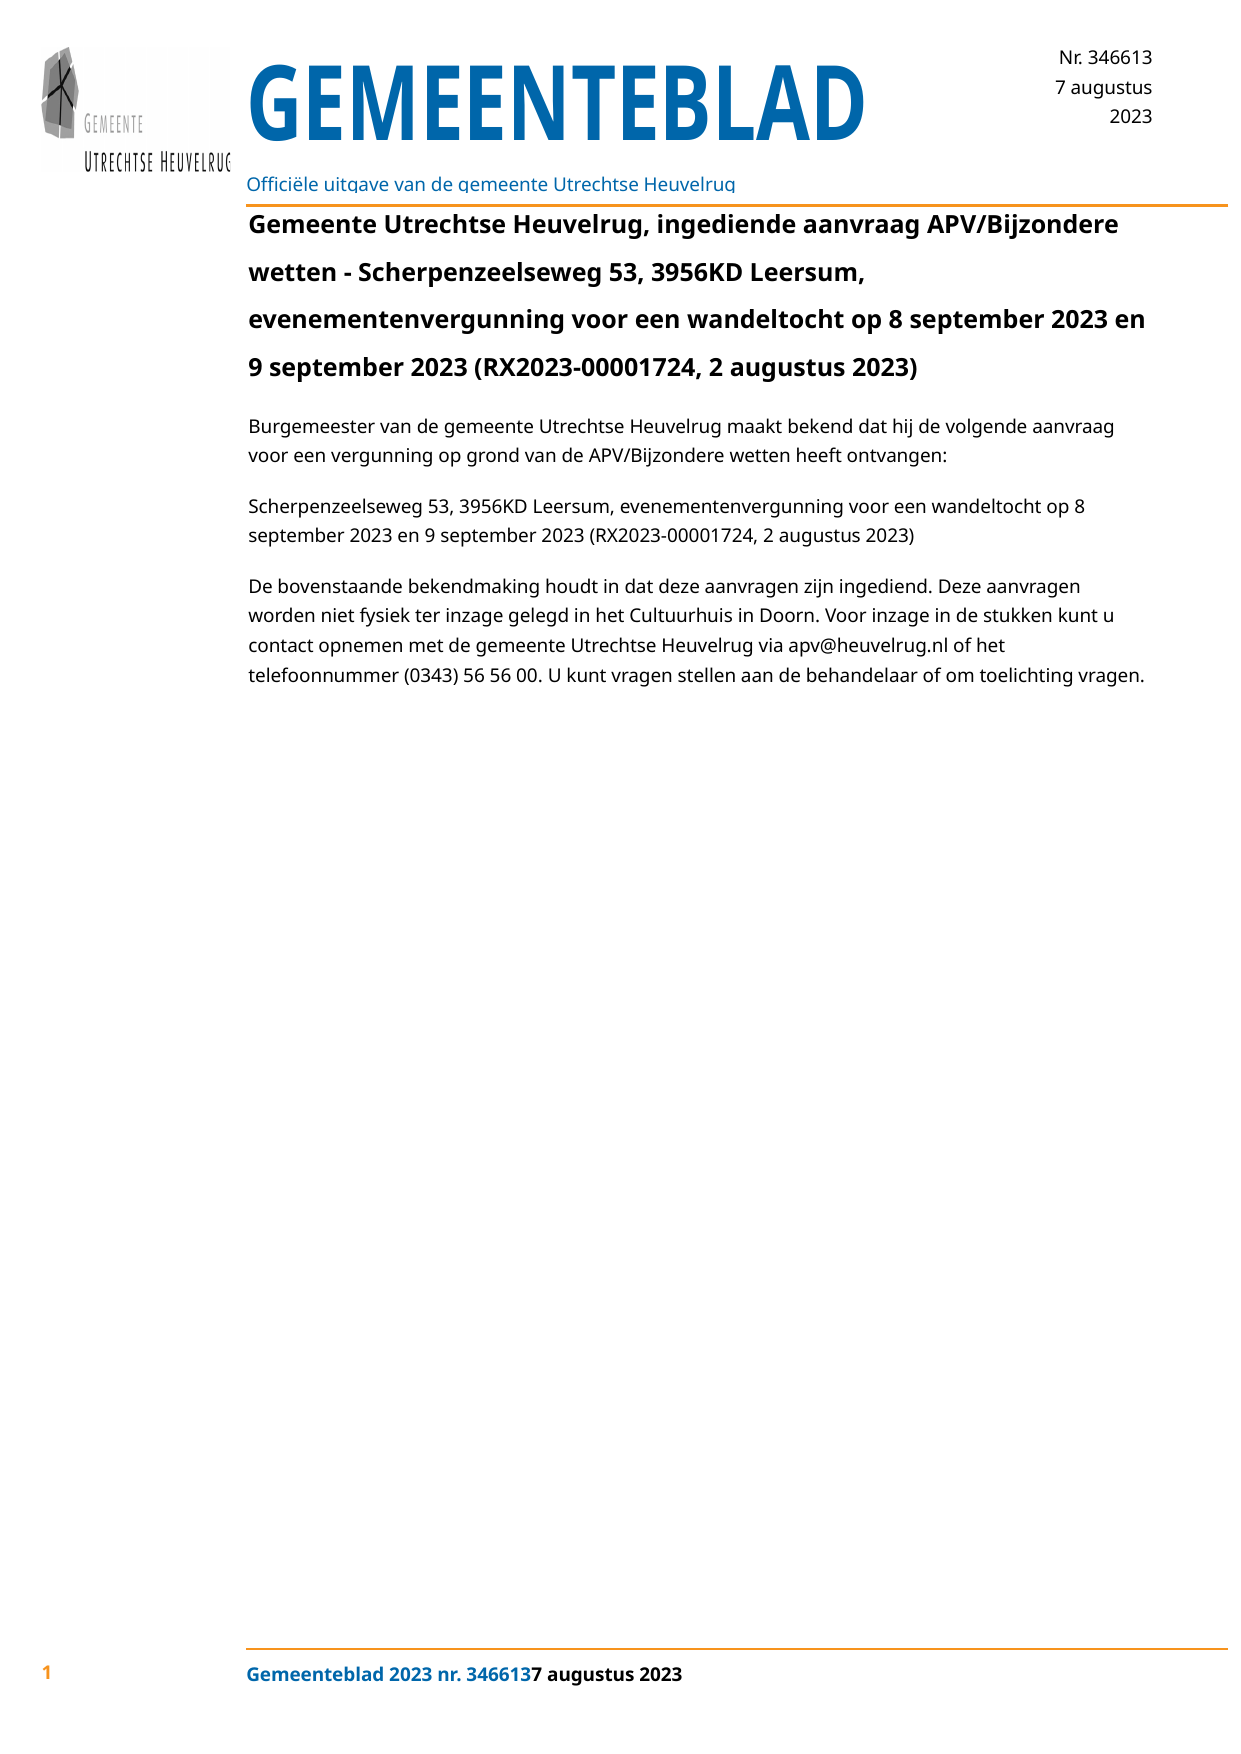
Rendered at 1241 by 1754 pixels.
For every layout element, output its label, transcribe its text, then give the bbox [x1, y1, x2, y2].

text De bovenstaande bekendmaking houdt in dat deze aanvragen zijn ingediend. Deze aanvragen worden niet fysiek ter inzage gelegd in het Cultuurhuis in Doorn. Voor inzage in de stukken kunt u contact opnemen met de gemeente Utrechtse Heuvelrug via apv@heuvelrug.nl of het telefoonnummer (0343) 56 56 00. U kunt vragen stellen aan de behandelaar of om toelichting vragen. [248, 573, 1152, 688]
text Burgemeester van de gemeente Utrechtse Heuvelrug maakt bekend dat hij de volgende aanvraag voor een vergunning op grond van de APV/Bijzondere wetten heeft ontvangen: [248, 413, 1152, 468]
text Scherpenzeelseweg 53, 3956KD Leersum, evenementenvergunning voor een wandeltocht op 8 september 2023 en 9 september 2023 (RX2023-00001724, 2 augustus 2023) [248, 493, 1152, 548]
picture [41, 47, 231, 172]
text Gemeente Utrechtse Heuvelrug, ingediende aanvraag APV/Bijzondere wetten - Scherpenzeelseweg 53, 3956KD Leersum, evenementenvergunning voor een wandeltocht op 8 september 2023 en 9 september 2023 (RX2023-00001724, 2 augustus 2023) [248, 207, 1152, 384]
